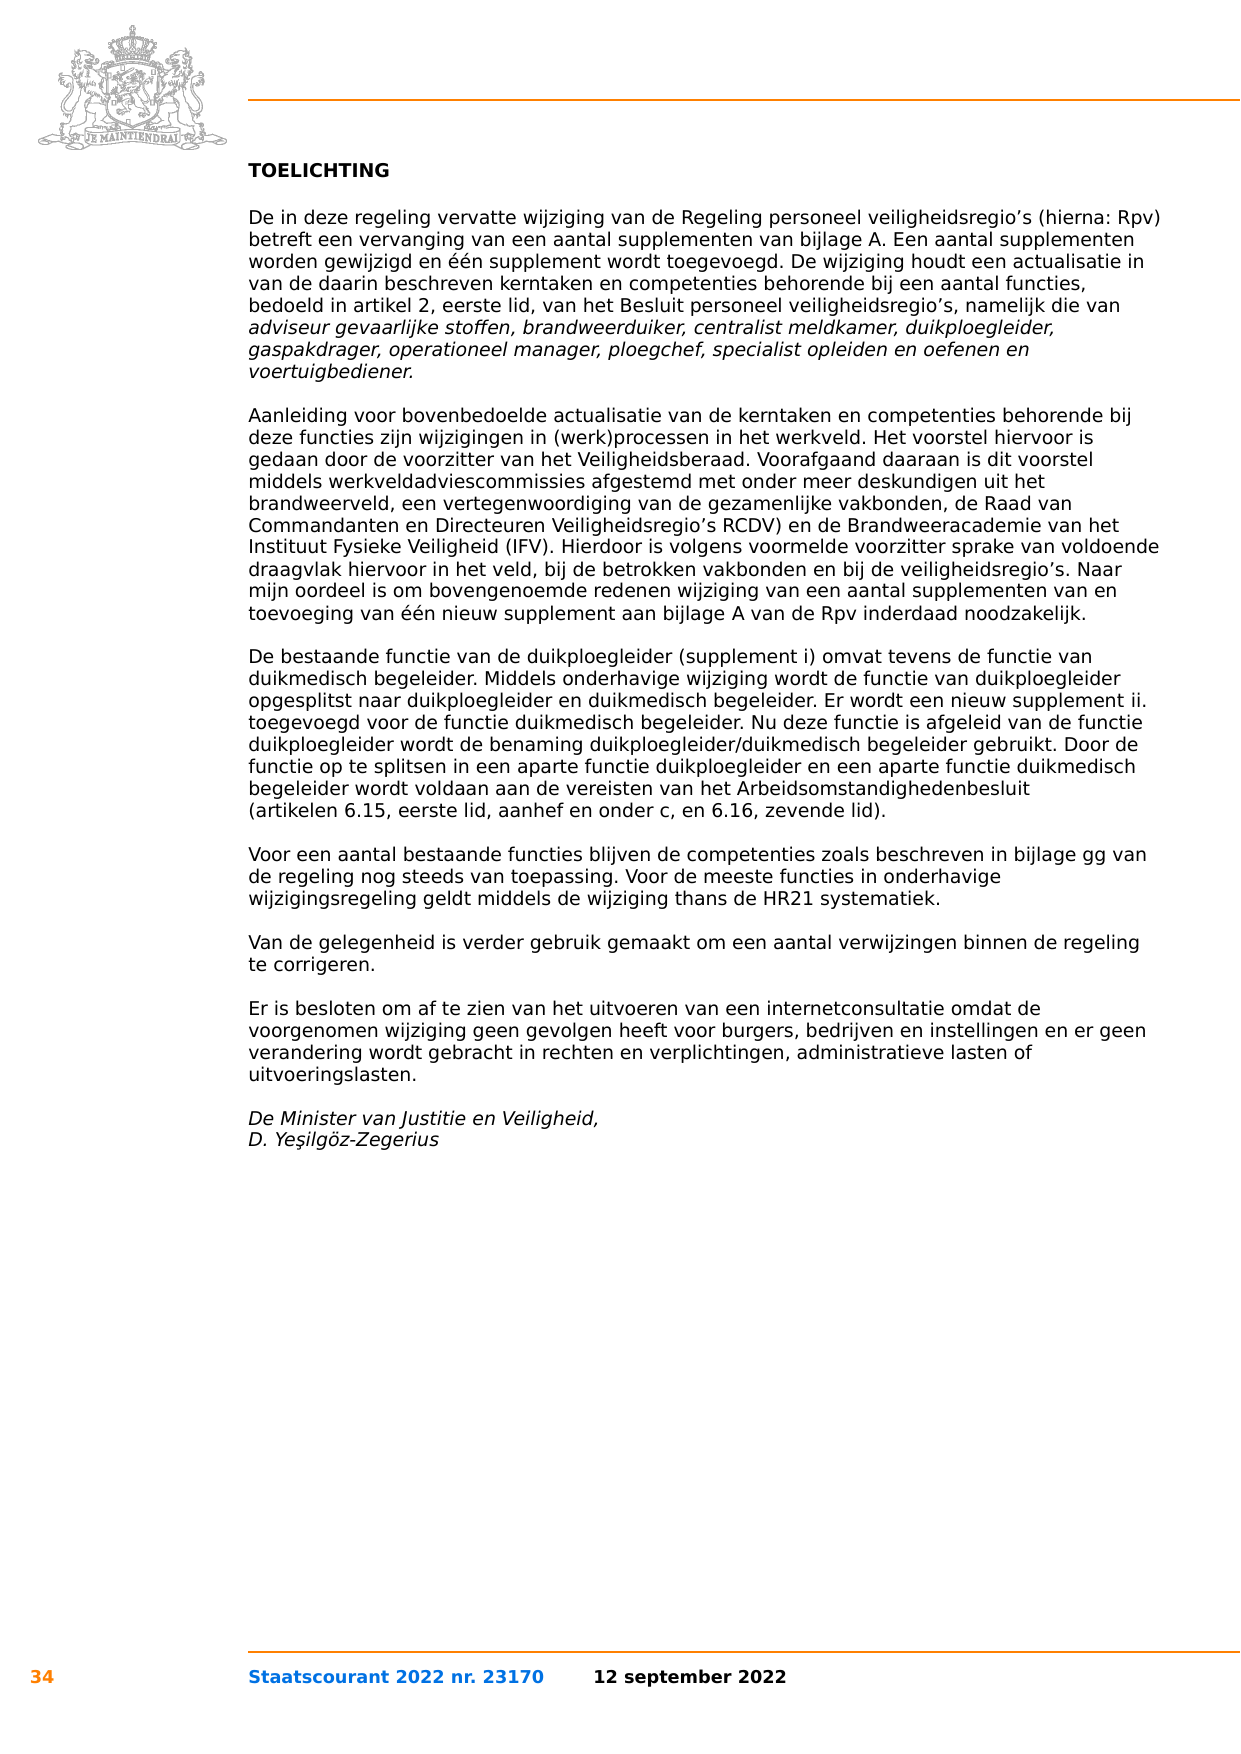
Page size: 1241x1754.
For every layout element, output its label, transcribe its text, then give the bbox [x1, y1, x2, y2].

text De bestaande functie van de duikploegleider (supplement i) omvat tevens de functie van duikmedisch begeleider. Middels onderhavige wijziging wordt de functie van duikploegleider opgesplitst naar duikploegleider en duikmedisch begeleider. Er wordt een nieuw supplement ii. toegevoegd voor de functie duikmedisch begeleider. Nu deze functie is afgeleid van de functie duikploegleider wordt de benaming duikploegleider/duikmedisch begeleider gebruikt. Door de functie op te splitsen in een aparte functie duikploegleider en een aparte functie duikmedisch begeleider wordt voldaan aan de vereisten van het Arbeidsomstandighedenbesluit (artikelen 6.15, eerste lid, aanhef en onder c, en 6.16, zevende lid). [248, 646, 1163, 822]
text Voor een aantal bestaande functies blijven de competenties zoals beschreven in bijlage gg van de regeling nog steeds van toepassing. Voor de meeste functies in onderhavige wijzigingsregeling geldt middels de wijziging thans de HR21 systematiek. [248, 844, 1163, 910]
text Aanleiding voor bovenbedoelde actualisatie van de kerntaken en competenties behorende bij deze functies zijn wijzigingen in (werk)processen in het werkveld. Het voorstel hiervoor is gedaan door de voorzitter van het Veiligheidsberaad. Voorafgaand daaraan is dit voorstel middels werkveldadviescommissies afgestemd met onder meer deskundigen uit het brandweerveld, een vertegenwoordiging van de gezamenlijke vakbonden, de Raad van Commandanten en Directeuren Veiligheidsregio’s RCDV) en de Brandweeracademie van het Instituut Fysieke Veiligheid (IFV). Hierdoor is volgens voormelde voorzitter sprake van voldoende draagvlak hiervoor in het veld, bij de betrokken vakbonden en bij de veiligheidsregio’s. Naar mijn oordeel is om bovengenoemde redenen wijziging van een aantal supplementen van en toevoeging van één nieuw supplement aan bijlage A van de Rpv inderdaad noodzakelijk. [248, 404, 1163, 624]
picture [38, 25, 227, 150]
text De Minister van Justitie en Veiligheid, D. Yeşilgöz-Zegerius [248, 1107, 1163, 1151]
text Er is besloten om af te zien van het uitvoeren van een internetconsultatie omdat de voorgenomen wijziging geen gevolgen heeft voor burgers, bedrijven en instellingen en er geen verandering wordt gebracht in rechten en verplichtingen, administratieve lasten of uitvoeringslasten. [248, 998, 1163, 1086]
subtitle TOELICHTING [248, 160, 1163, 182]
text Van de gelegenheid is verder gebruik gemaakt om een aantal verwijzingen binnen de regeling te corrigeren. [248, 932, 1163, 976]
text De in deze regeling vervatte wijziging van de Regeling personeel veiligheidsregio’s (hierna: Rpv) betreft een vervanging van een aantal supplementen van bijlage A. Een aantal supplementen worden gewijzigd en één supplement wordt toegevoegd. De wijziging houdt een actualisatie in van de daarin beschreven kerntaken en competenties behorende bij een aantal functies, bedoeld in artikel 2, eerste lid, van het Besluit personeel veiligheidsregio’s, namelijk die van adviseur gevaarlijke stoffen, brandweerduiker, centralist meldkamer, duikploegleider, gaspakdrager, operationeel manager, ploegchef, specialist opleiden en oefenen en voertuigbediener. [248, 207, 1163, 383]
